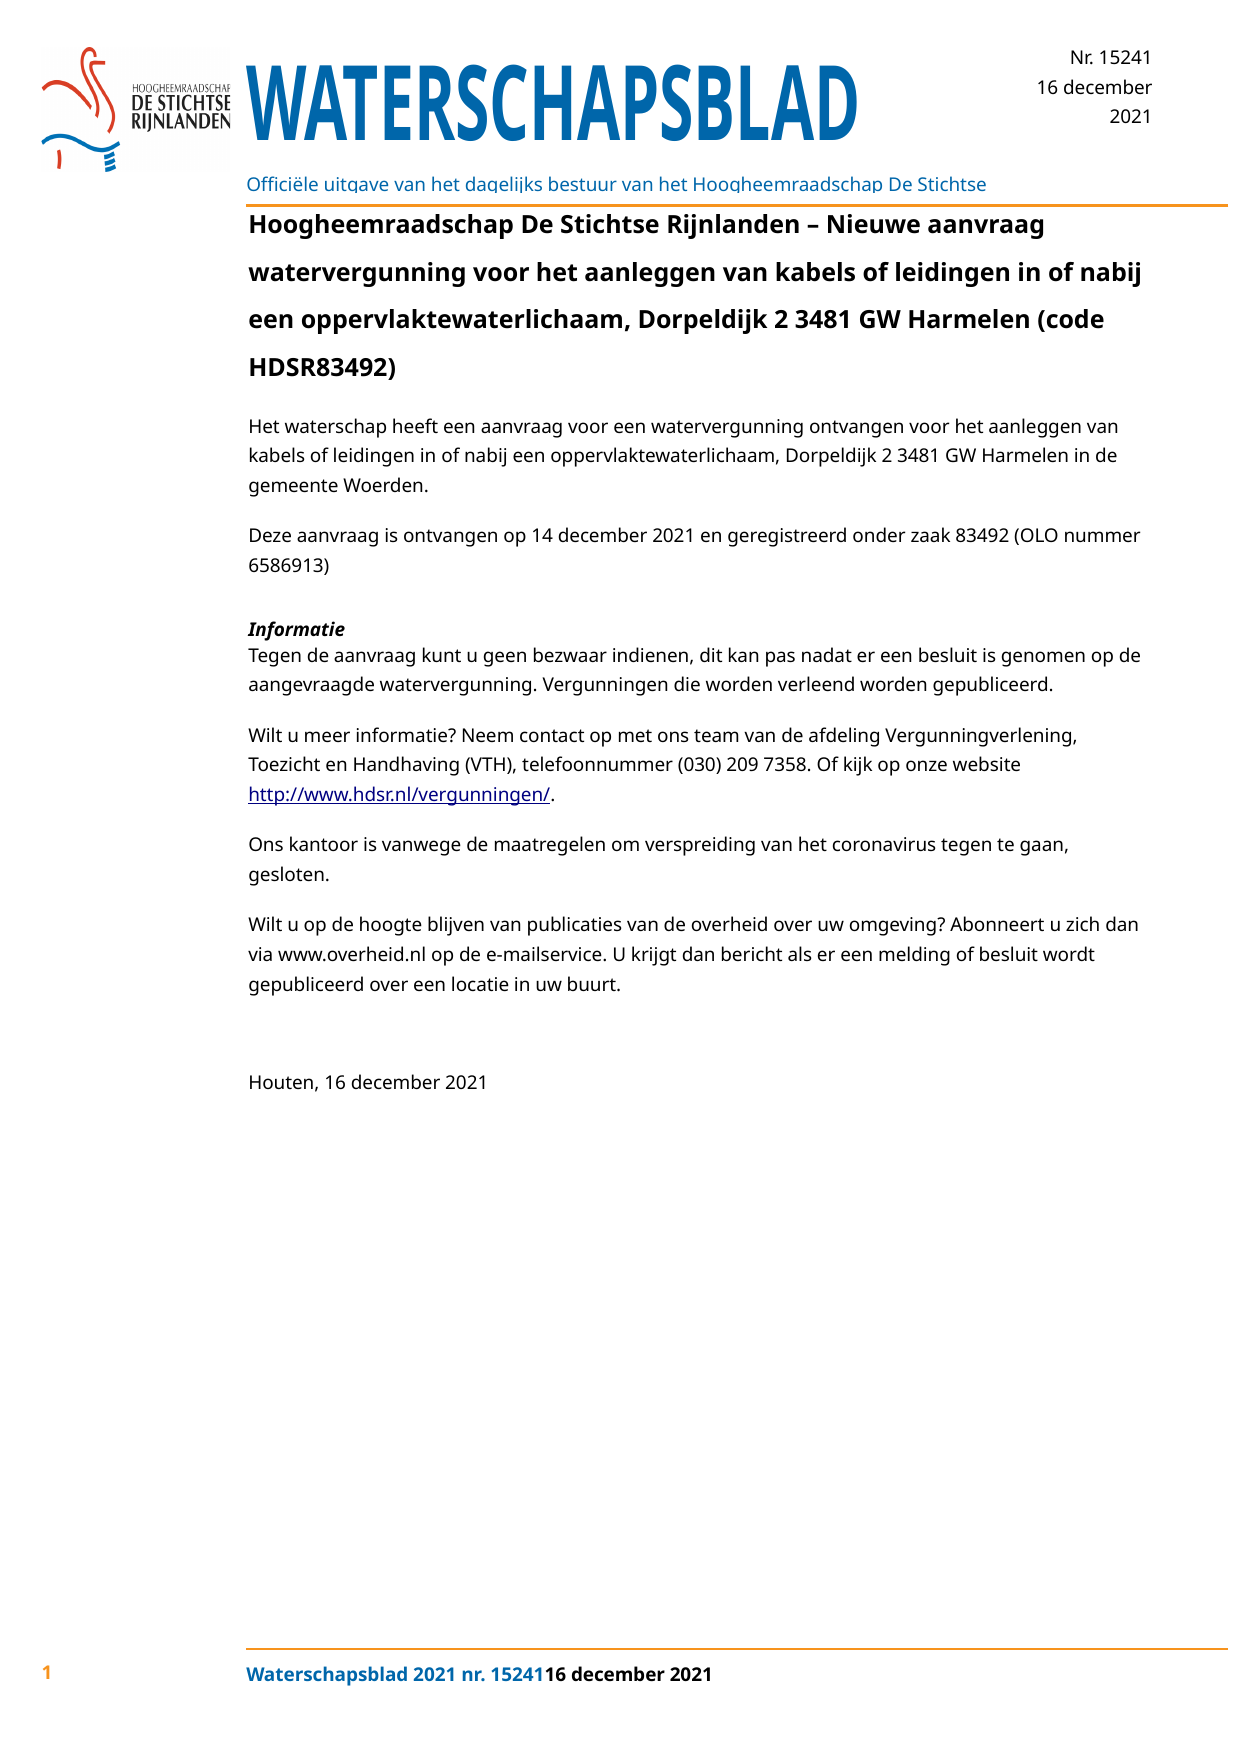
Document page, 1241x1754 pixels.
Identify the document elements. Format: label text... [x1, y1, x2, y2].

text Houten, 16 december 2021 [248, 1069, 1152, 1095]
text Informatie [248, 616, 1152, 642]
text Het waterschap heeft een aanvraag voor een watervergunning ontvangen voor het aanleggen van kabels of leidingen in of nabij een oppervlaktewaterlichaam, Dorpeldijk 2 3481 GW Harmelen in de gemeente Woerden. [248, 413, 1152, 498]
text Deze aanvraag is ontvangen op 14 december 2021 en geregistreerd onder zaak 83492 (OLO nummer 6586913) [248, 523, 1152, 578]
picture [41, 47, 231, 172]
text Hoogheemraadschap De Stichtse Rijnlanden – Nieuwe aanvraag watervergunning voor het aanleggen van kabels of leidingen in of nabij een oppervlaktewaterlichaam, Dorpeldijk 2 3481 GW Harmelen (code HDSR83492) [248, 207, 1152, 384]
text Tegen de aanvraag kunt u geen bezwaar indienen, dit kan pas nadat er een besluit is genomen op de aangevraagde watervergunning. Vergunningen die worden verleend worden gepubliceerd. [248, 642, 1152, 697]
text Wilt u op de hoogte blijven van publicaties van de overheid over uw omgeving? Abonneert u zich dan via www.overheid.nl op de e-mailservice. U krijgt dan bericht als er een melding of besluit wordt gepubliceerd over een locatie in uw buurt. [248, 912, 1152, 996]
text Ons kantoor is vanwege de maatregelen om verspreiding van het coronavirus tegen te gaan, gesloten. [248, 832, 1152, 887]
text Wilt u meer informatie? Neem contact op met ons team van de afdeling Vergunningverlening, Toezicht en Handhaving (VTH), telefoonnummer (030) 209 7358. Of kijk op onze website http://www.hdsr.nl/vergunningen/. [248, 722, 1152, 807]
